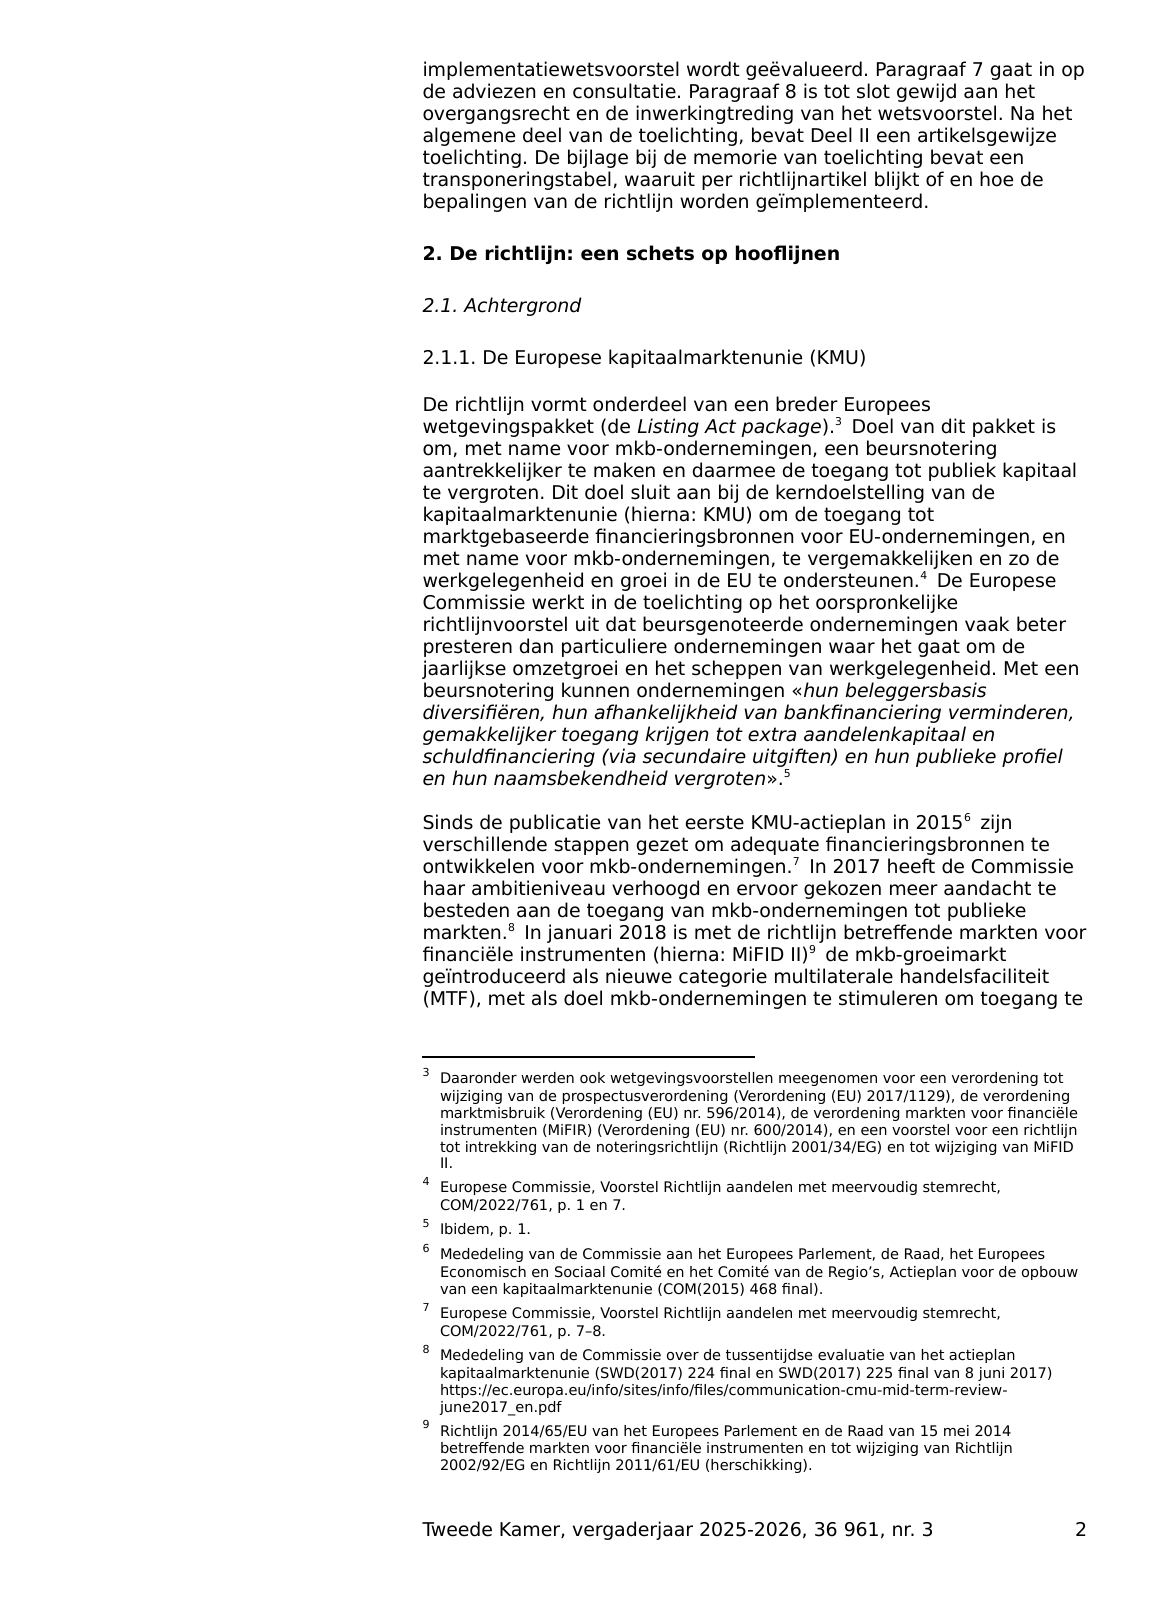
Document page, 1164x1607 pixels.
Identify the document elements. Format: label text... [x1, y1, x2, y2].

text Europese Commissie, Voorstel Richtlijn aandelen met meervoudig stemrecht, COM/2022/761, p. 1 en 7. [422, 1175, 1087, 1214]
text Europese Commissie, Voorstel Richtlijn aandelen met meervoudig stemrecht, COM/2022/761, p. 7–8. [422, 1301, 1087, 1340]
text Richtlijn 2014/65/EU van het Europees Parlement en de Raad van 15 mei 2014 betreffende markten voor financiële instrumenten en tot wijziging van Richtlijn 2002/92/EG en Richtlijn 2011/61/EU (herschikking). [422, 1418, 1087, 1474]
subtitle 2. De richtlijn: een schets op hooflijnen [422, 243, 1087, 265]
text Mededeling van de Commissie aan het Europees Parlement, de Raad, het Europees Economisch en Sociaal Comité en het Comité van de Regio’s, Actieplan voor de opbouw van een kapitaalmarktenunie (COM(2015) 468 final). [422, 1242, 1087, 1298]
text Ibidem, p. 1. [422, 1217, 1087, 1239]
text Daaronder werden ook wetgevingsvoorstellen meegenomen voor een verordening tot wijziging van de prospectusverordening (Verordening (EU) 2017/1129), de verordening marktmisbruik (Verordening (EU) nr. 596/2014), de verordening markten voor financiële instrumenten (MiFIR) (Verordening (EU) nr. 600/2014), en een voorstel voor een richtlijn tot intrekking van de noteringsrichtlijn (Richtlijn 2001/34/EG) en tot wijziging van MiFID II. [422, 1066, 1087, 1172]
text Sinds de publicatie van het eerste KMU-actieplan in 2015 zijn verschillende stappen gezet om adequate financieringsbronnen te ontwikkelen voor mkb-ondernemingen. In 2017 heeft de Commissie haar ambitieniveau verhoogd en ervoor gekozen meer aandacht te besteden aan de toegang van mkb-ondernemingen tot publieke markten. In januari 2018 is met de richtlijn betreffende markten voor financiële instrumenten (hierna: MiFID II) de mkb-groeimarkt geïntroduceerd als nieuwe categorie multilaterale handelsfaciliteit (MTF), met als doel mkb-ondernemingen te stimuleren om toegang te [422, 812, 1087, 1009]
text Mededeling van de Commissie over de tussentijdse evaluatie van het actieplan kapitaalmarktenunie (SWD(2017) 224 final en SWD(2017) 225 final van 8 juni 2017) https://ec.europa.eu/info/sites/info/files/communication-cmu-mid-term-review-june2017_en.pdf [422, 1343, 1087, 1416]
subtitle 2.1. Achtergrond [422, 295, 1087, 317]
text implementatiewetsvoorstel wordt geëvalueerd. Paragraaf 7 gaat in op de adviezen en consultatie. Paragraaf 8 is tot slot gewijd aan het overgangsrecht en de inwerkingtreding van het wetsvoorstel. Na het algemene deel van de toelichting, bevat Deel II een artikelsgewijze toelichting. De bijlage bij de memorie van toelichting bevat een transponeringstabel, waaruit per richtlijnartikel blijkt of en hoe de bepalingen van de richtlijn worden geïmplementeerd. [422, 59, 1087, 213]
subtitle 2.1.1. De Europese kapitaalmarktenunie (KMU) [422, 347, 1087, 369]
text De richtlijn vormt onderdeel van een breder Europees wetgevingspakket (de Listing Act package). Doel van dit pakket is om, met name voor mkb-ondernemingen, een beursnotering aantrekkelijker te maken en daarmee de toegang tot publiek kapitaal te vergroten. Dit doel sluit aan bij de kerndoelstelling van de kapitaalmarktenunie (hierna: KMU) om de toegang tot marktgebaseerde financieringsbronnen voor EU-ondernemingen, en met name voor mkb-ondernemingen, te vergemakkelijken en zo de werkgelegenheid en groei in de EU te ondersteunen. De Europese Commissie werkt in de toelichting op het oorspronkelijke richtlijnvoorstel uit dat beursgenoteerde ondernemingen vaak beter presteren dan particuliere ondernemingen waar het gaat om de jaarlijkse omzetgroei en het scheppen van werkgelegenheid. Met een beursnotering kunnen ondernemingen «hun beleggersbasis diversifiëren, hun afhankelijkheid van bankfinanciering verminderen, gemakkelijker toegang krijgen tot extra aandelenkapitaal en schuldfinanciering (via secundaire uitgiften) en hun publieke profiel en hun naamsbekendheid vergroten». [422, 394, 1087, 789]
